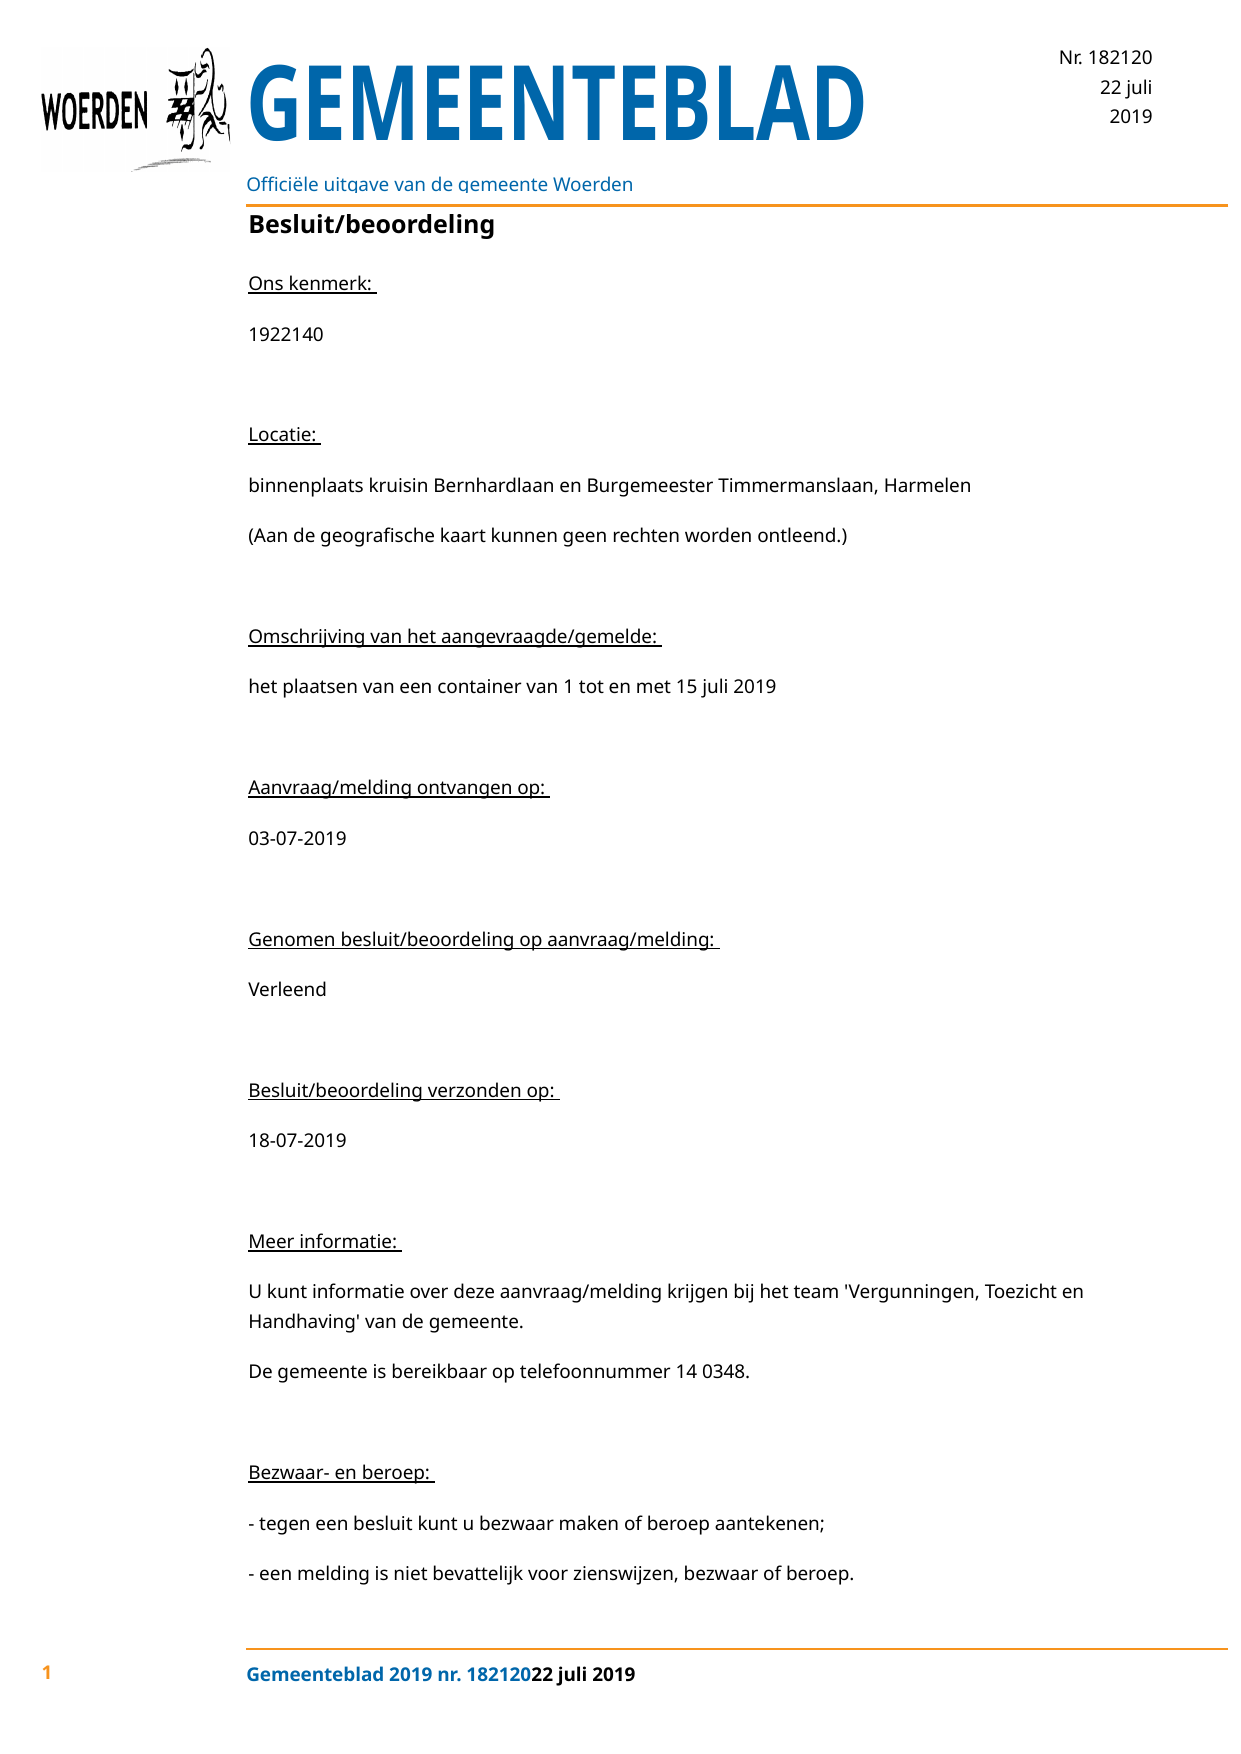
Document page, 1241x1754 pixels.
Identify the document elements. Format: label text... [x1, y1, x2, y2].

text 1922140 [248, 321, 1152, 346]
text Meer informatie: [248, 1228, 1152, 1254]
text Besluit/beoordeling [248, 207, 1152, 241]
text Verleend [248, 976, 1152, 1002]
text Besluit/beoordeling verzonden op: [248, 1077, 1152, 1103]
text binnenplaats kruisin Bernhardlaan en Burgemeester Timmermanslaan, Harmelen [248, 472, 1152, 498]
text Locatie: [248, 422, 1152, 447]
text De gemeente is bereikbaar op telefoonnummer 14 0348. [248, 1359, 1152, 1384]
text U kunt informatie over deze aanvraag/melding krijgen bij het team 'Vergunningen, Toezicht en Handhaving' van de gemeente. [248, 1279, 1152, 1334]
text Ons kenmerk: [248, 270, 1152, 296]
text Bezwaar- en beroep: [248, 1459, 1152, 1485]
text - tegen een besluit kunt u bezwaar maken of beroep aantekenen; [248, 1510, 1152, 1536]
picture [41, 47, 231, 172]
text het plaatsen van een container van 1 tot en met 15 juli 2019 [248, 674, 1152, 699]
text Aanvraag/melding ontvangen op: [248, 774, 1152, 800]
text - een melding is niet bevattelijk voor zienswijzen, bezwaar of beroep. [248, 1560, 1152, 1586]
text 03-07-2019 [248, 825, 1152, 851]
text (Aan de geografische kaart kunnen geen rechten worden ontleend.) [248, 522, 1152, 548]
text Genomen besluit/beoordeling op aanvraag/melding: [248, 926, 1152, 951]
text Omschrijving van het aangevraagde/gemelde: [248, 623, 1152, 649]
text 18-07-2019 [248, 1127, 1152, 1153]
